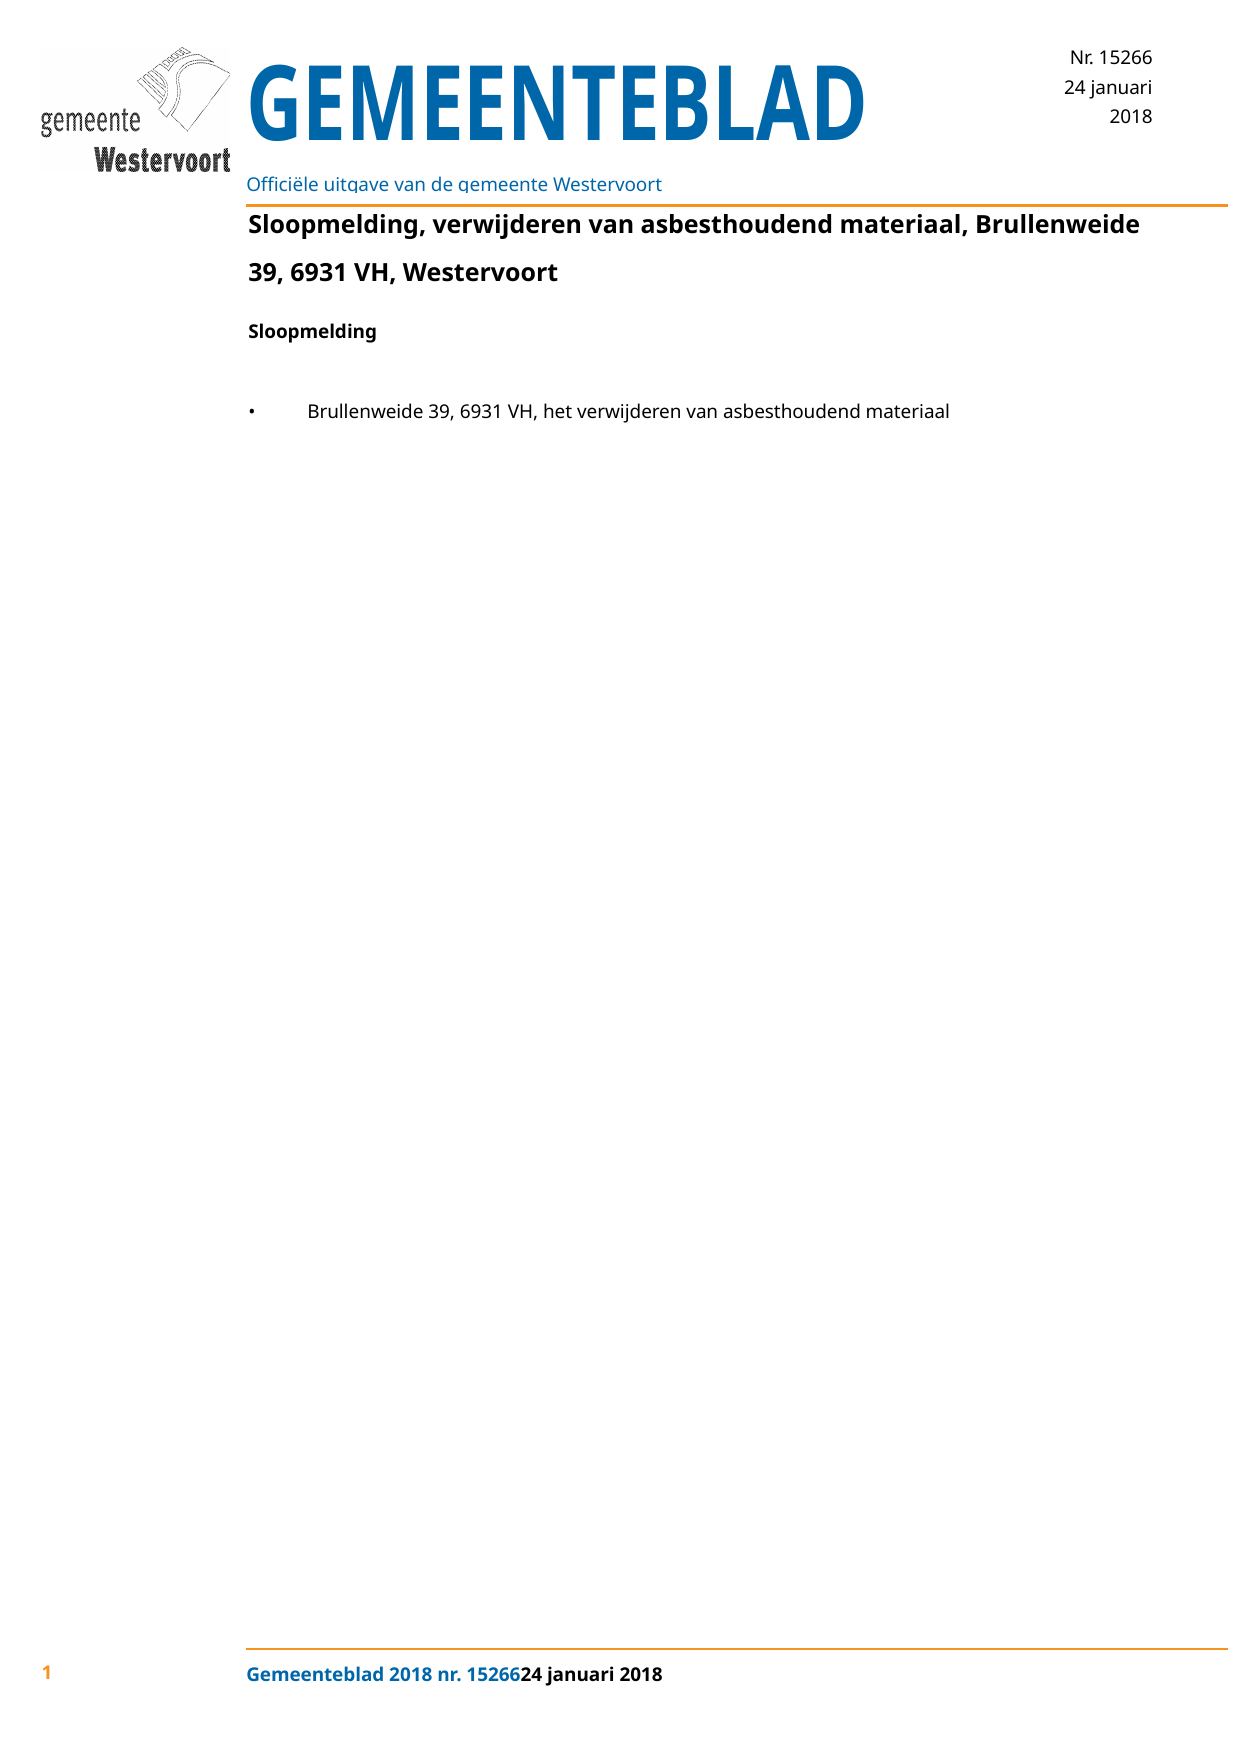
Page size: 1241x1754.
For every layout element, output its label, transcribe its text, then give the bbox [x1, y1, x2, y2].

picture [41, 47, 231, 172]
list Brullenweide 39, 6931 VH, het verwijderen van asbesthoudend materiaal [248, 398, 1152, 424]
text Sloopmelding, verwijderen van asbesthoudend materiaal, Brullenweide 39, 6931 VH, Westervoort [248, 207, 1152, 288]
text Sloopmelding [248, 318, 1152, 344]
